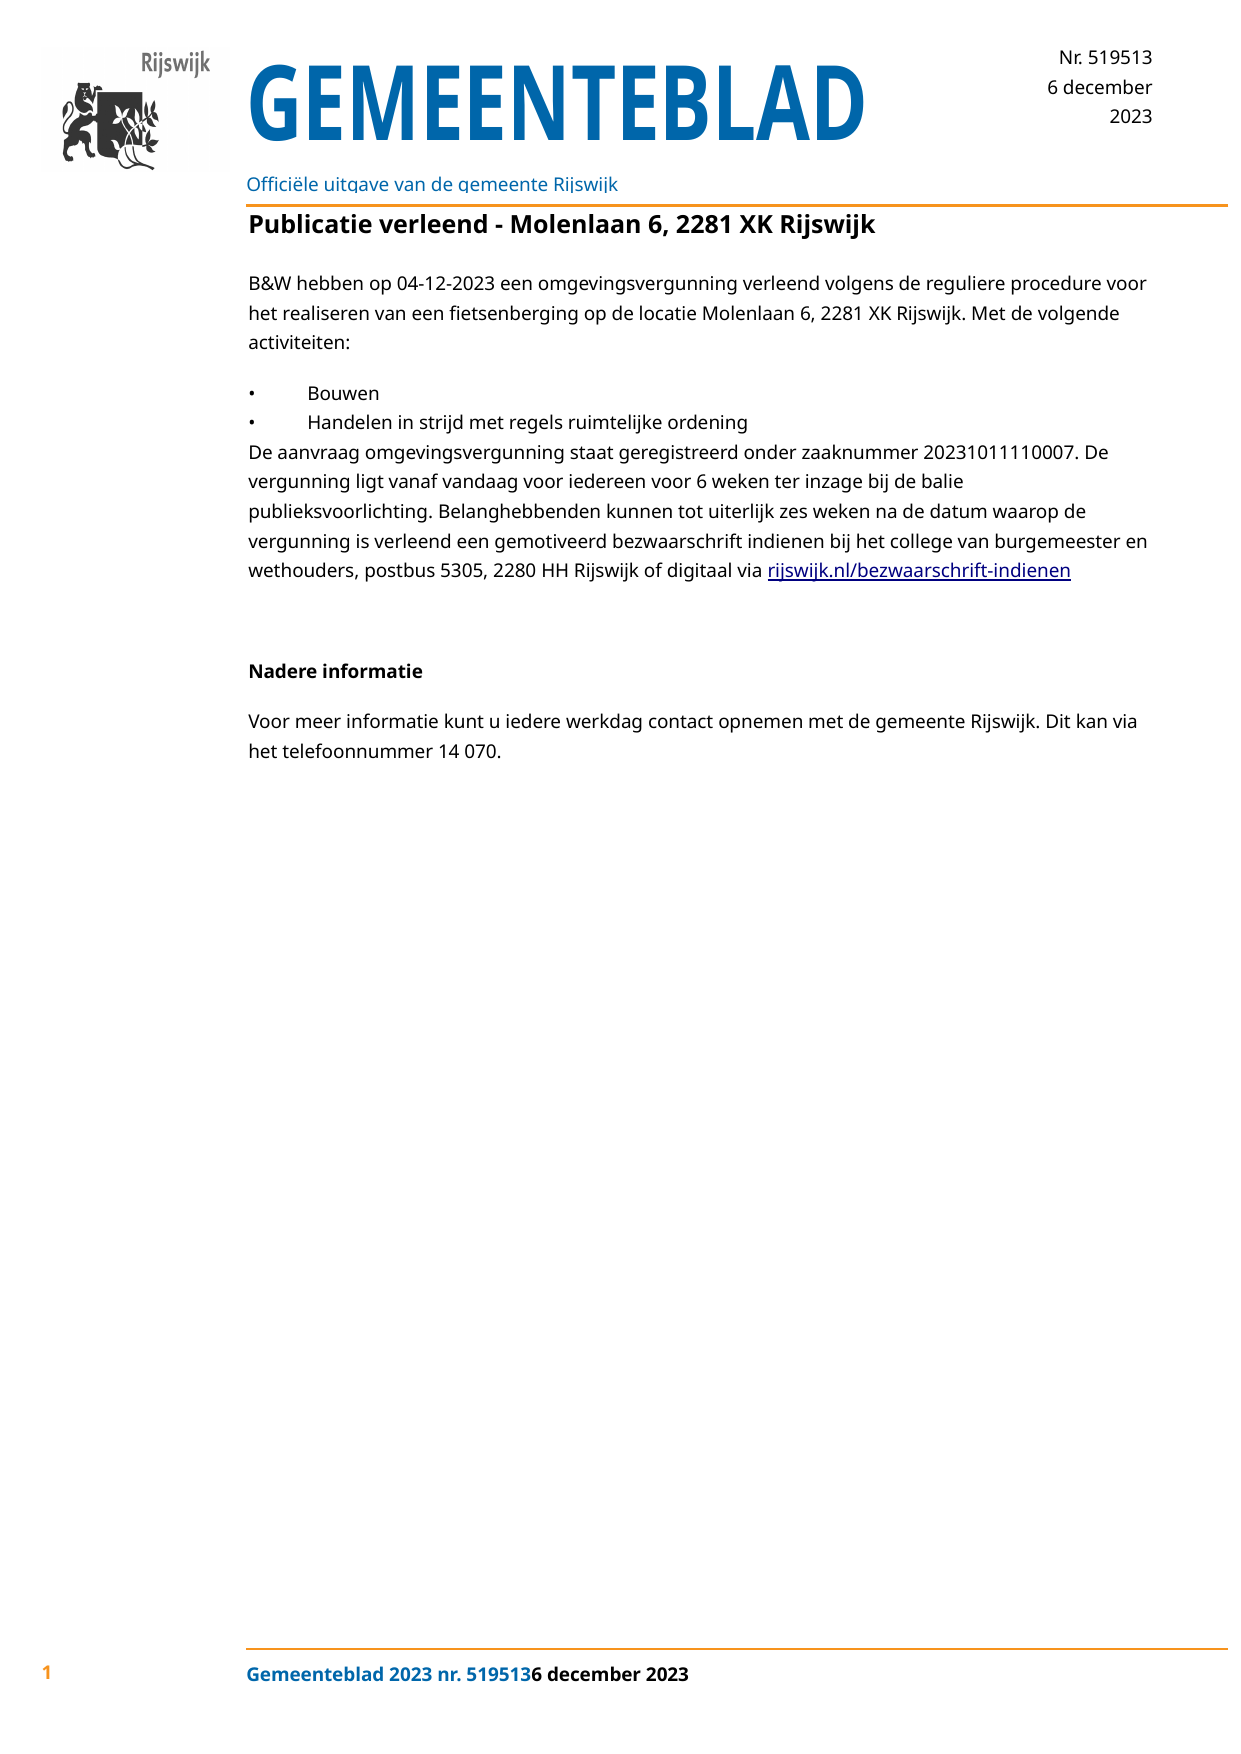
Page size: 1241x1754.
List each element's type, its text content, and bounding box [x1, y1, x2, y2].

picture [41, 47, 231, 172]
text De aanvraag omgevingsvergunning staat geregistreerd onder zaaknummer 20231011110007. De vergunning ligt vanaf vandaag voor iedereen voor 6 weken ter inzage bij de balie publieksvoorlichting. Belanghebbenden kunnen tot uiterlijk zes weken na de datum waarop de vergunning is verleend een gemotiveerd bezwaarschrift indienen bij het college van burgemeester en wethouders, postbus 5305, 2280 HH Rijswijk of digitaal via rijswijk.nl/bezwaarschrift-indienen [248, 439, 1152, 583]
text Voor meer informatie kunt u iedere werkdag contact opnemen met de gemeente Rijswijk. Dit kan via het telefoonnummer 14 070. [248, 709, 1152, 764]
text Nadere informatie [248, 658, 1152, 684]
list Handelen in strijd met regels ruimtelijke ordening [248, 409, 1152, 435]
text Publicatie verleend - Molenlaan 6, 2281 XK Rijswijk [248, 207, 1152, 241]
text B&W hebben op 04-12-2023 een omgevingsvergunning verleend volgens de reguliere procedure voor het realiseren van een fietsenberging op de locatie Molenlaan 6, 2281 XK Rijswijk. Met de volgende activiteiten: [248, 270, 1152, 355]
list Bouwen [248, 380, 1152, 406]
